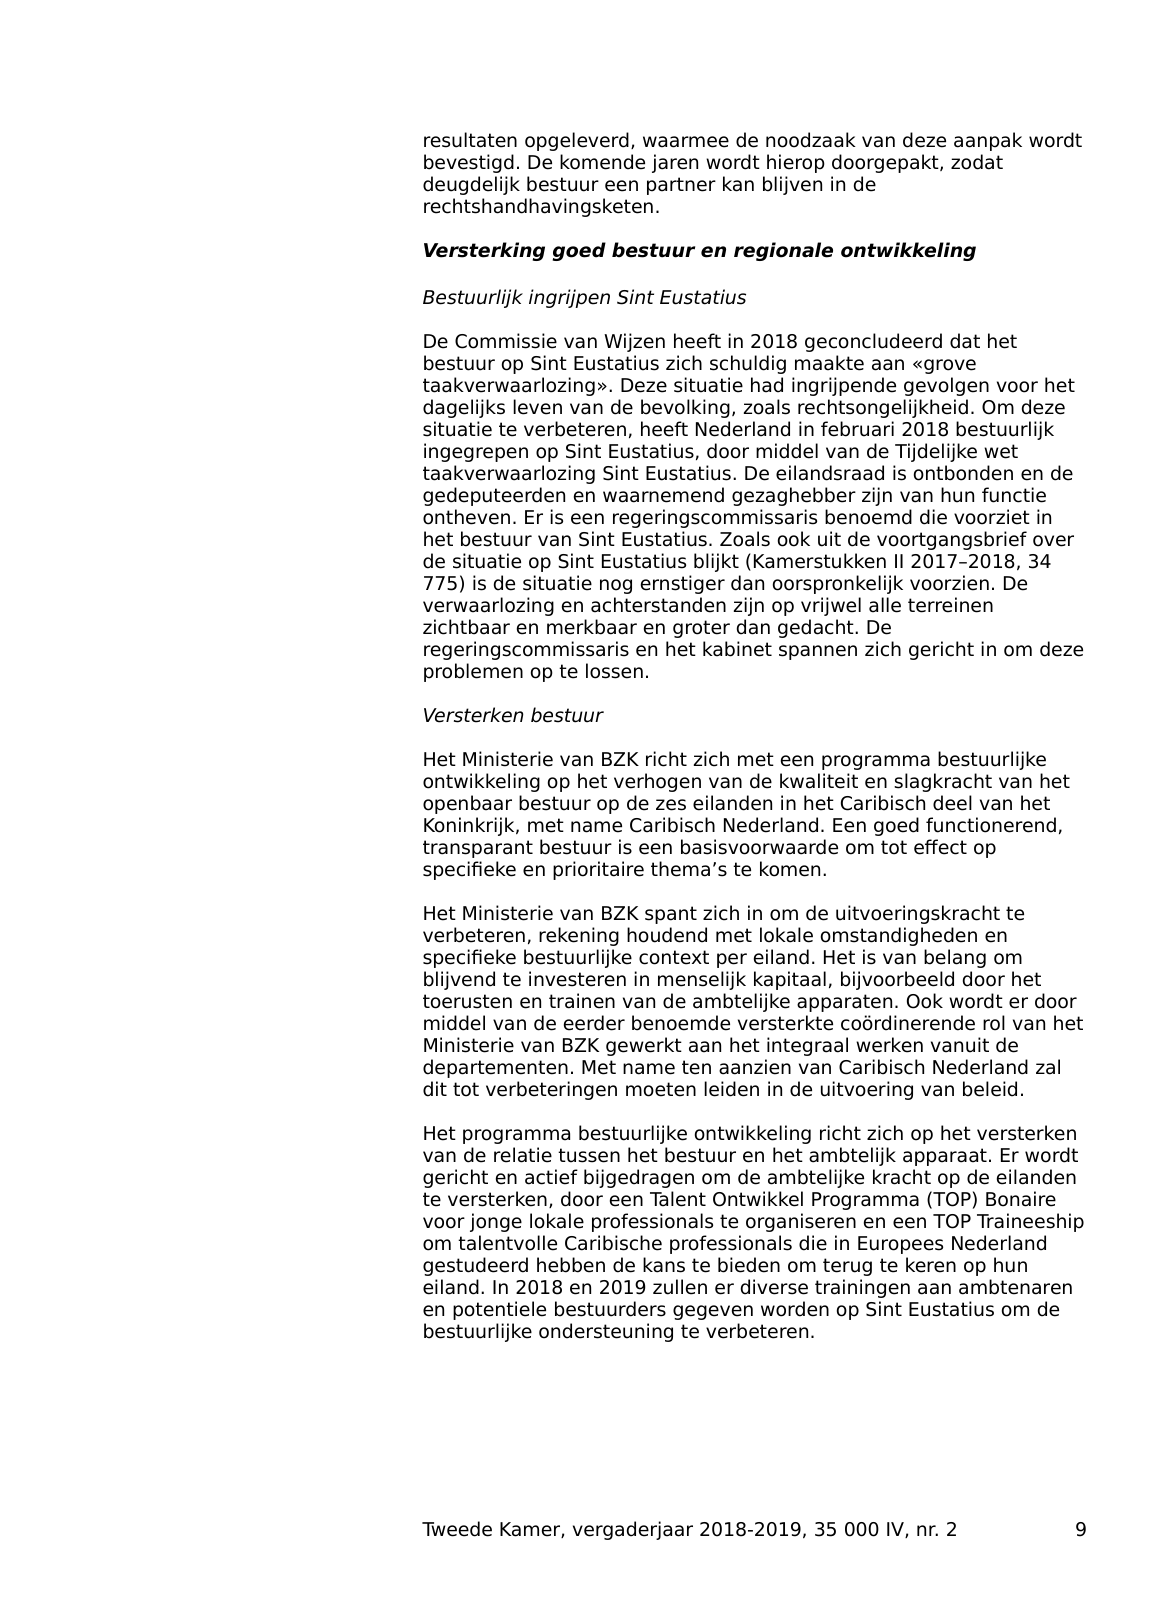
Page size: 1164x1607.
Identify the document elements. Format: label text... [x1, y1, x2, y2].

text Het Ministerie van BZK spant zich in om de uitvoeringskracht te verbeteren, rekening houdend met lokale omstandigheden en specifieke bestuurlijke context per eiland. Het is van belang om blijvend te investeren in menselijk kapitaal, bijvoorbeeld door het toerusten en trainen van de ambtelijke apparaten. Ook wordt er door middel van de eerder benoemde versterkte coördinerende rol van het Ministerie van BZK gewerkt aan het integraal werken vanuit de departementen. Met name ten aanzien van Caribisch Nederland zal dit tot verbeteringen moeten leiden in de uitvoering van beleid. [422, 903, 1087, 1101]
text Het programma bestuurlijke ontwikkeling richt zich op het versterken van de relatie tussen het bestuur en het ambtelijk apparaat. Er wordt gericht en actief bijgedragen om de ambtelijke kracht op de eilanden te versterken, door een Talent Ontwikkel Programma (TOP) Bonaire voor jonge lokale professionals te organiseren en een TOP Traineeship om talentvolle Caribische professionals die in Europees Nederland gestudeerd hebben de kans te bieden om terug te keren op hun eiland. In 2018 en 2019 zullen er diverse trainingen aan ambtenaren en potentiele bestuurders gegeven worden op Sint Eustatius om de bestuurlijke ondersteuning te verbeteren. [422, 1123, 1087, 1343]
text resultaten opgeleverd, waarmee de noodzaak van deze aanpak wordt bevestigd. De komende jaren wordt hierop doorgepakt, zodat deugdelijk bestuur een partner kan blijven in de rechtshandhavingsketen. [422, 130, 1087, 218]
subtitle Bestuurlijk ingrijpen Sint Eustatius [422, 287, 1087, 309]
subtitle Versterking goed bestuur en regionale ontwikkeling [422, 240, 1087, 262]
subtitle Versterken bestuur [422, 705, 1087, 727]
text Het Ministerie van BZK richt zich met een programma bestuurlijke ontwikkeling op het verhogen van de kwaliteit en slagkracht van het openbaar bestuur op de zes eilanden in het Caribisch deel van het Koninkrijk, met name Caribisch Nederland. Een goed functionerend, transparant bestuur is een basisvoorwaarde om tot effect op specifieke en prioritaire thema’s te komen. [422, 749, 1087, 881]
text De Commissie van Wijzen heeft in 2018 geconcludeerd dat het bestuur op Sint Eustatius zich schuldig maakte aan «grove taakverwaarlozing». Deze situatie had ingrijpende gevolgen voor het dagelijks leven van de bevolking, zoals rechtsongelijkheid. Om deze situatie te verbeteren, heeft Nederland in februari 2018 bestuurlijk ingegrepen op Sint Eustatius, door middel van de Tijdelijke wet taakverwaarlozing Sint Eustatius. De eilandsraad is ontbonden en de gedeputeerden en waarnemend gezaghebber zijn van hun functie ontheven. Er is een regeringscommissaris benoemd die voorziet in het bestuur van Sint Eustatius. Zoals ook uit de voortgangsbrief over de situatie op Sint Eustatius blijkt (Kamerstukken II 2017–2018, 34 775) is de situatie nog ernstiger dan oorspronkelijk voorzien. De verwaarlozing en achterstanden zijn op vrijwel alle terreinen zichtbaar en merkbaar en groter dan gedacht. De regeringscommissaris en het kabinet spannen zich gericht in om deze problemen op te lossen. [422, 331, 1087, 683]
